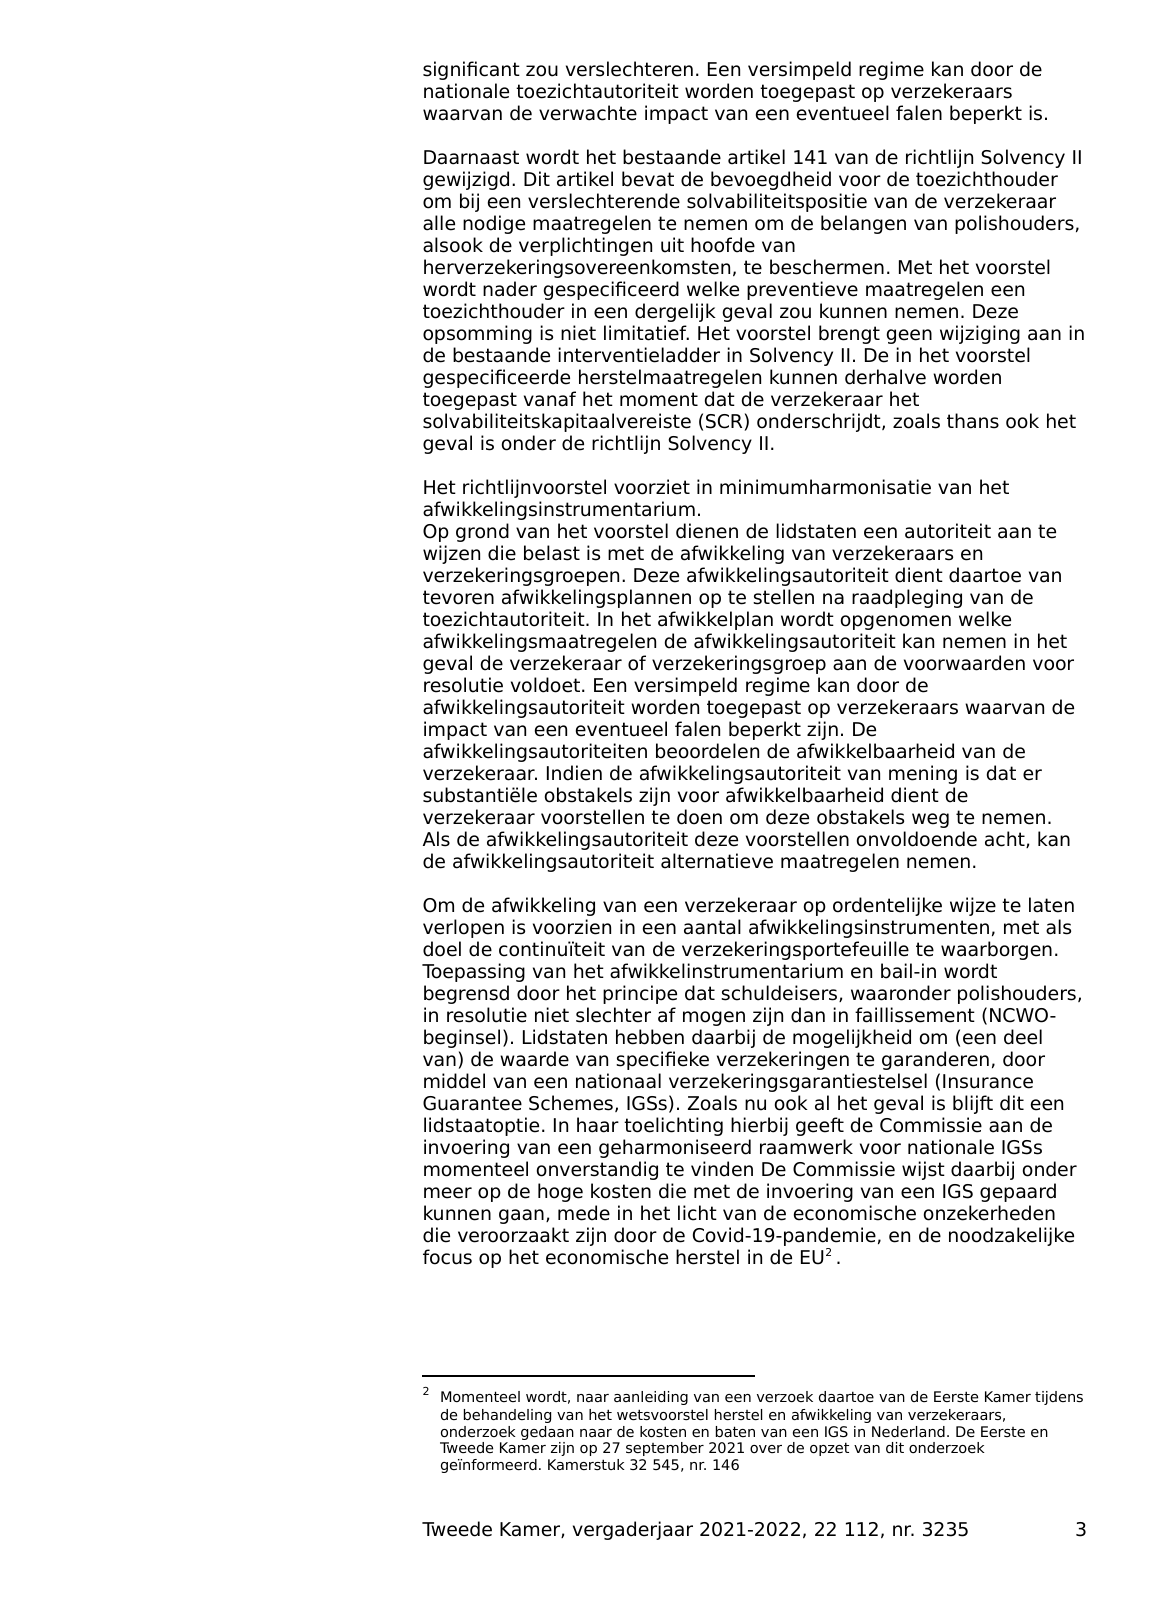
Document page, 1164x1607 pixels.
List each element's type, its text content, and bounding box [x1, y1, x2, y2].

text Het richtlijnvoorstel voorziet in minimumharmonisatie van het afwikkelingsinstrumentarium. [422, 477, 1087, 521]
text Daarnaast wordt het bestaande artikel 141 van de richtlijn Solvency II gewijzigd. Dit artikel bevat de bevoegdheid voor de toezichthouder om bij een verslechterende solvabiliteitspositie van de verzekeraar alle nodige maatregelen te nemen om de belangen van polishouders, alsook de verplichtingen uit hoofde van herverzekeringsovereenkomsten, te beschermen. Met het voorstel wordt nader gespecificeerd welke preventieve maatregelen een toezichthouder in een dergelijk geval zou kunnen nemen. Deze opsomming is niet limitatief. Het voorstel brengt geen wijziging aan in de bestaande interventieladder in Solvency II. De in het voorstel gespecificeerde herstelmaatregelen kunnen derhalve worden toegepast vanaf het moment dat de verzekeraar het solvabiliteitskapitaalvereiste (SCR) onderschrijdt, zoals thans ook het geval is onder de richtlijn Solvency II. [422, 147, 1087, 455]
text Momenteel wordt, naar aanleiding van een verzoek daartoe van de Eerste Kamer tijdens de behandeling van het wetsvoorstel herstel en afwikkeling van verzekeraars, onderzoek gedaan naar de kosten en baten van een IGS in Nederland. De Eerste en Tweede Kamer zijn op 27 september 2021 over de opzet van dit onderzoek geïnformeerd. Kamerstuk 32 545, nr. 146 [422, 1385, 1087, 1474]
text significant zou verslechteren. Een versimpeld regime kan door de nationale toezichtautoriteit worden toegepast op verzekeraars waarvan de verwachte impact van een eventueel falen beperkt is. [422, 59, 1087, 125]
text Om de afwikkeling van een verzekeraar op ordentelijke wijze te laten verlopen is voorzien in een aantal afwikkelingsinstrumenten, met als doel de continuïteit van de verzekeringsportefeuille te waarborgen. Toepassing van het afwikkelinstrumentarium en bail-in wordt begrensd door het principe dat schuldeisers, waaronder polishouders, in resolutie niet slechter af mogen zijn dan in faillissement (NCWO-beginsel). Lidstaten hebben daarbij de mogelijkheid om (een deel van) de waarde van specifieke verzekeringen te garanderen, door middel van een nationaal verzekeringsgarantiestelsel (Insurance Guarantee Schemes, IGSs). Zoals nu ook al het geval is blijft dit een lidstaatoptie. In haar toelichting hierbij geeft de Commissie aan de invoering van een geharmoniseerd raamwerk voor nationale IGSs momenteel onverstandig te vinden De Commissie wijst daarbij onder meer op de hoge kosten die met de invoering van een IGS gepaard kunnen gaan, mede in het licht van de economische onzekerheden die veroorzaakt zijn door de Covid-19-pandemie, en de noodzakelijke focus op het economische herstel in de EU. [422, 895, 1087, 1268]
text Op grond van het voorstel dienen de lidstaten een autoriteit aan te wijzen die belast is met de afwikkeling van verzekeraars en verzekeringsgroepen. Deze afwikkelingsautoriteit dient daartoe van tevoren afwikkelingsplannen op te stellen na raadpleging van de toezichtautoriteit. In het afwikkelplan wordt opgenomen welke afwikkelingsmaatregelen de afwikkelingsautoriteit kan nemen in het geval de verzekeraar of verzekeringsgroep aan de voorwaarden voor resolutie voldoet. Een versimpeld regime kan door de afwikkelingsautoriteit worden toegepast op verzekeraars waarvan de impact van een eventueel falen beperkt zijn. De afwikkelingsautoriteiten beoordelen de afwikkelbaarheid van de verzekeraar. Indien de afwikkelingsautoriteit van mening is dat er substantiële obstakels zijn voor afwikkelbaarheid dient de verzekeraar voorstellen te doen om deze obstakels weg te nemen. Als de afwikkelingsautoriteit deze voorstellen onvoldoende acht, kan de afwikkelingsautoriteit alternatieve maatregelen nemen. [422, 521, 1087, 873]
